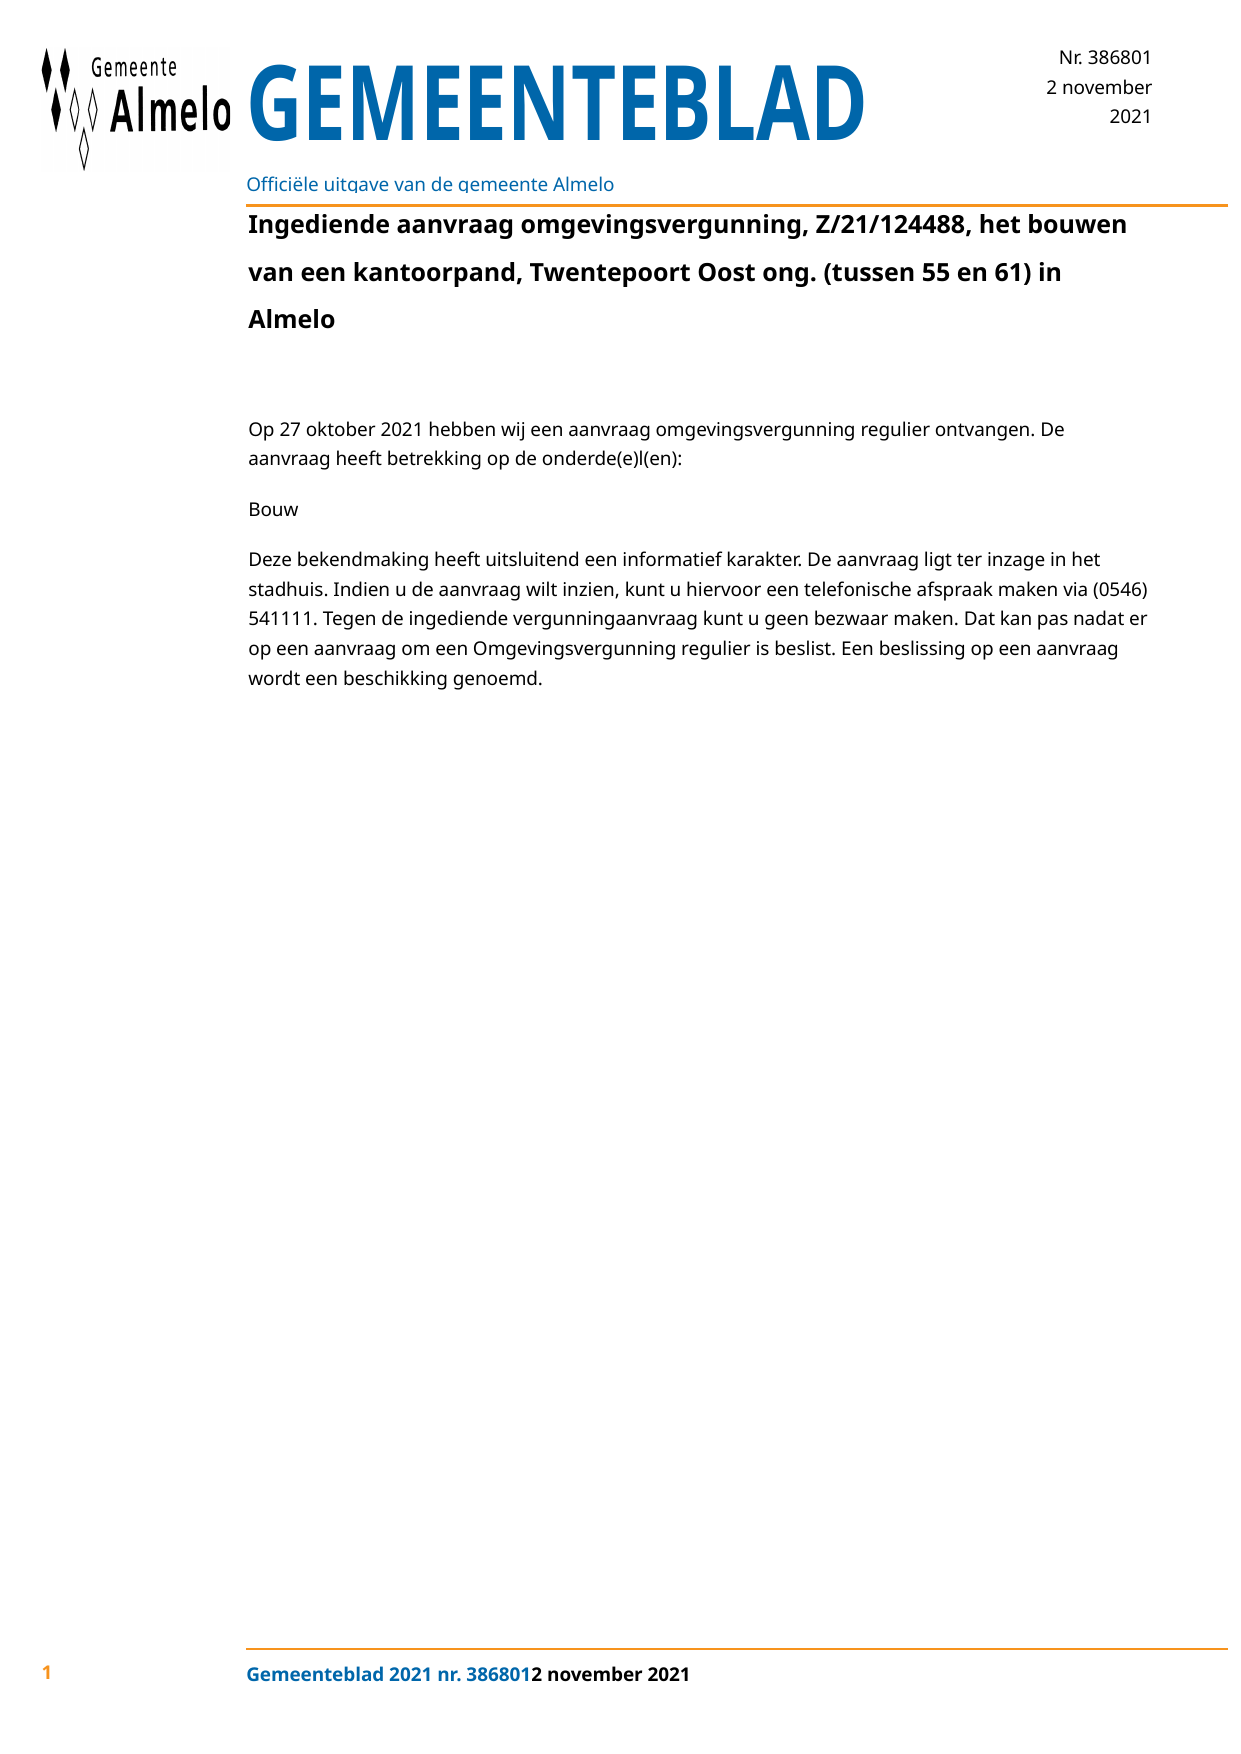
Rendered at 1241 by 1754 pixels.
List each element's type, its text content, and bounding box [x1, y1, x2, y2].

text Ingediende aanvraag omgevingsvergunning, Z/21/124488, het bouwen van een kantoorpand, Twentepoort Oost ong. (tussen 55 en 61) in Almelo [248, 207, 1152, 336]
text Op 27 oktober 2021 hebben wij een aanvraag omgevingsvergunning regulier ontvangen. De aanvraag heeft betrekking op de onderde(e)l(en): [248, 416, 1152, 471]
text Deze bekendmaking heeft uitsluitend een informatief karakter. De aanvraag ligt ter inzage in het stadhuis. Indien u de aanvraag wilt inzien, kunt u hiervoor een telefonische afspraak maken via (0546) 541111. Tegen de ingediende vergunningaanvraag kunt u geen bezwaar maken. Dat kan pas nadat er op een aanvraag om een Omgevingsvergunning regulier is beslist. Een beslissing op een aanvraag wordt een beschikking genoemd. [248, 546, 1152, 690]
text Bouw [248, 496, 1152, 522]
picture [41, 47, 231, 172]
